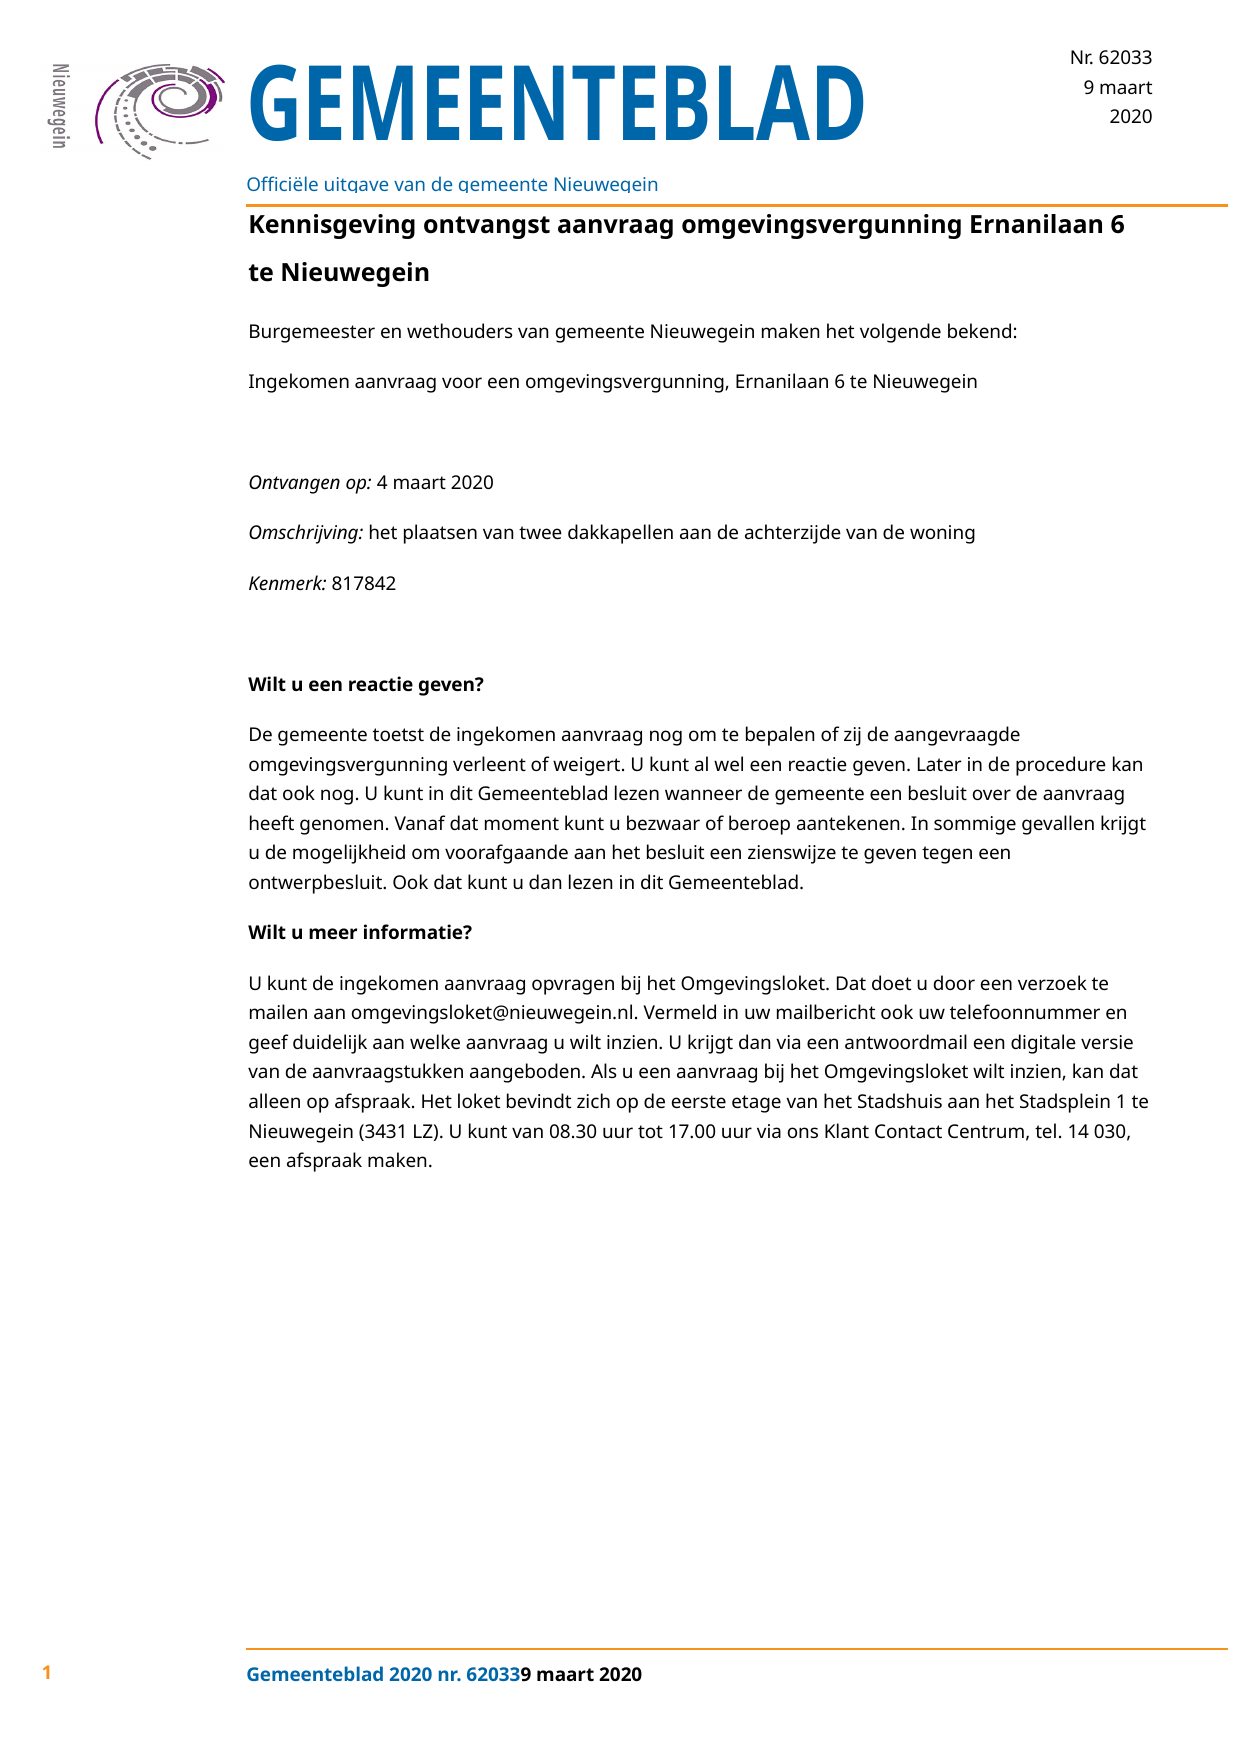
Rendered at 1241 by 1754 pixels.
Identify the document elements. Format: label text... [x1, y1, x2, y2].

text Omschrijving: het plaatsen van twee dakkapellen aan de achterzijde van de woning [248, 519, 1152, 545]
text Kennisgeving ontvangst aanvraag omgevingsvergunning Ernanilaan 6 te Nieuwegein [248, 207, 1152, 288]
picture [41, 47, 231, 172]
text Burgemeester en wethouders van gemeente Nieuwegein maken het volgende bekend: [248, 318, 1152, 344]
text Wilt u meer informatie? [248, 919, 1152, 945]
text Ontvangen op: 4 maart 2020 [248, 469, 1152, 495]
text Ingekomen aanvraag voor een omgevingsvergunning, Ernanilaan 6 te Nieuwegein [248, 368, 1152, 394]
text Kenmerk: 817842 [248, 570, 1152, 596]
text U kunt de ingekomen aanvraag opvragen bij het Omgevingsloket. Dat doet u door een verzoek te mailen aan omgevingsloket@nieuwegein.nl. Vermeld in uw mailbericht ook uw telefoonnummer en geef duidelijk aan welke aanvraag u wilt inzien. U krijgt dan via een antwoordmail een digitale versie van de aanvraagstukken aangeboden. Als u een aanvraag bij het Omgevingsloket wilt inzien, kan dat alleen op afspraak. Het loket bevindt zich op de eerste etage van het Stadshuis aan het Stadsplein 1 te Nieuwegein (3431 LZ). U kunt van 08.30 uur tot 17.00 uur via ons Klant Contact Centrum, tel. 14 030, een afspraak maken. [248, 970, 1152, 1173]
text Wilt u een reactie geven? [248, 671, 1152, 697]
text De gemeente toetst de ingekomen aanvraag nog om te bepalen of zij de aangevraagde omgevingsvergunning verleent of weigert. U kunt al wel een reactie geven. Later in de procedure kan dat ook nog. U kunt in dit Gemeenteblad lezen wanneer de gemeente een besluit over de aanvraag heeft genomen. Vanaf dat moment kunt u bezwaar of beroep aantekenen. In sommige gevallen krijgt u de mogelijkheid om voorafgaande aan het besluit een zienswijze te geven tegen een ontwerpbesluit. Ook dat kunt u dan lezen in dit Gemeenteblad. [248, 721, 1152, 895]
